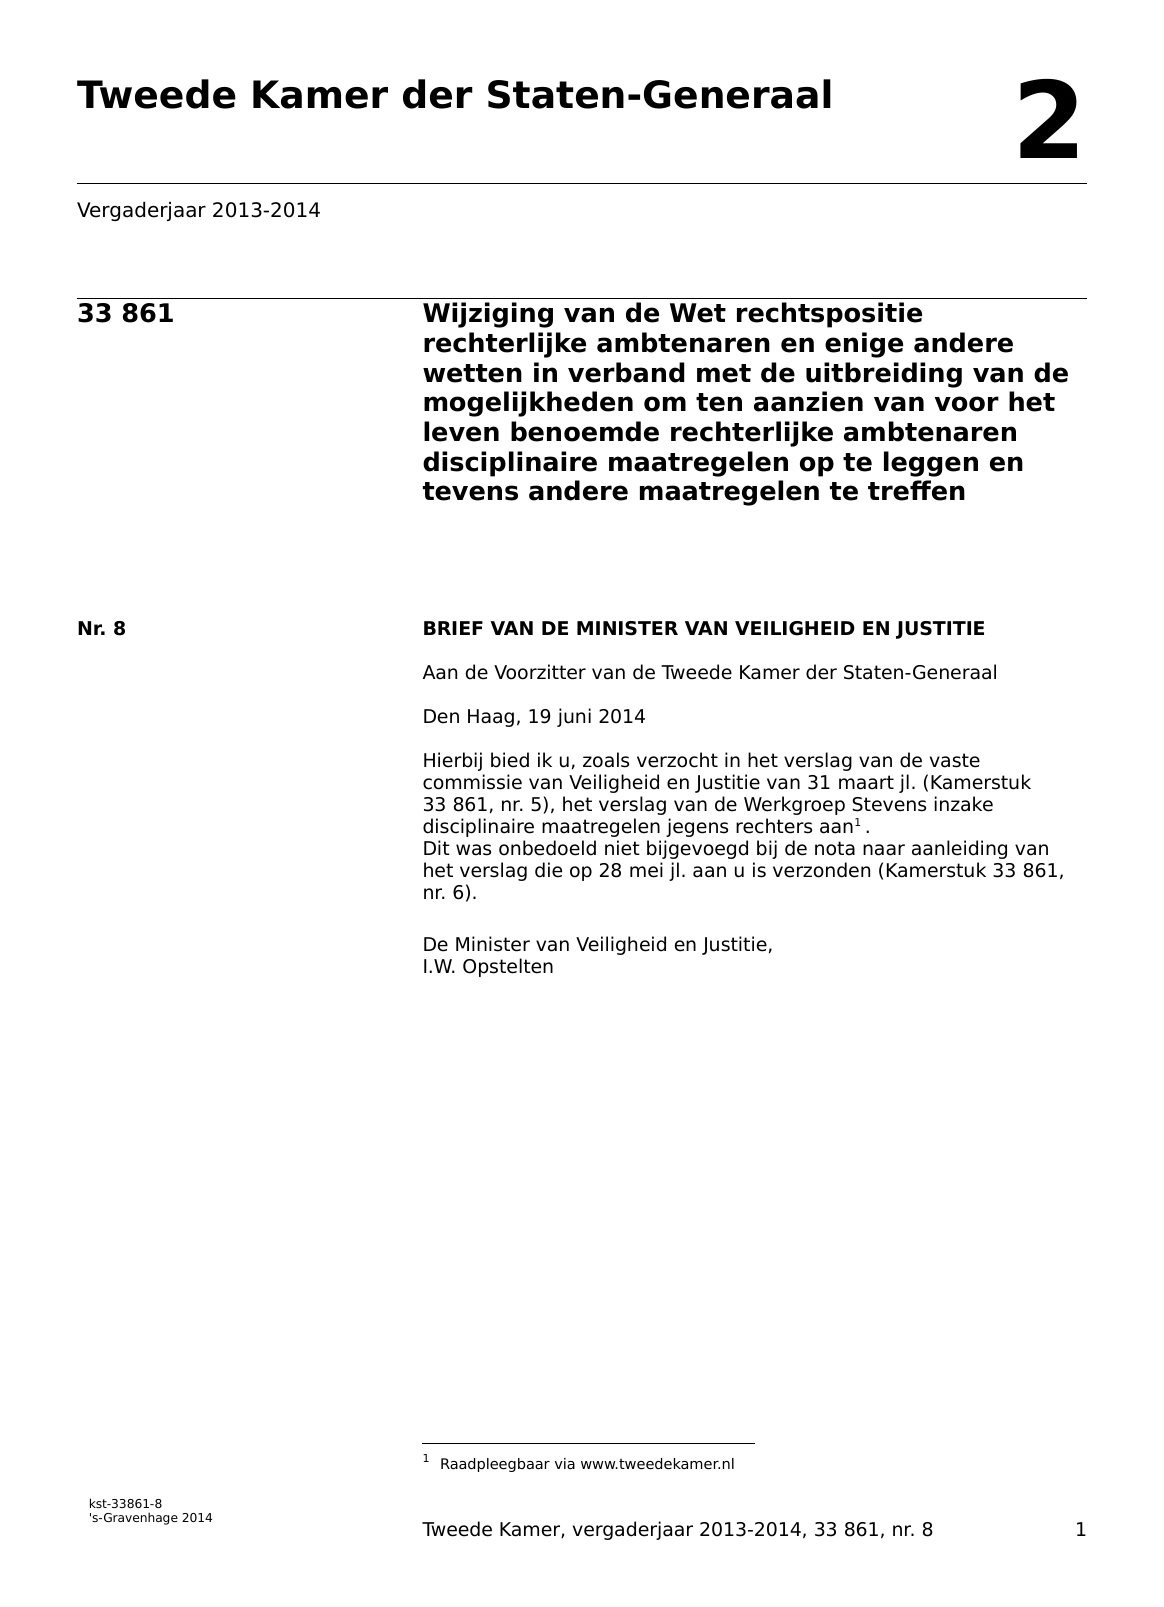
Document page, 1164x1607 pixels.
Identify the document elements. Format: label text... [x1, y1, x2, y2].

text Den Haag, 19 juni 2014 [422, 706, 1087, 728]
text kst-33861-8 [88, 1497, 323, 1511]
subtitle 33 861 Wijziging van de Wet rechtspositie rechterlijke ambtenaren en enige andere wetten in verband met de uitbreiding van de mogelijkheden om ten aanzien van voor het leven benoemde rechterlijke ambtenaren disciplinaire maatregelen op te leggen en tevens andere maatregelen te treffen [77, 299, 1087, 507]
text Dit was onbedoeld niet bijgevoegd bij de nota naar aanleiding van het verslag die op 28 mei jl. aan u is verzonden (Kamerstuk 33 861, nr. 6). [422, 838, 1087, 904]
table_cell Vergaderjaar 2013-2014 [77, 184, 1087, 298]
text Raadpleegbaar via www.tweedekamer.nl [422, 1452, 1087, 1474]
subtitle Nr. 8 BRIEF VAN DE MINISTER VAN VEILIGHEID EN JUSTITIE [77, 618, 1087, 640]
text 's-Gravenhage 2014 [88, 1511, 323, 1525]
text Aan de Voorzitter van de Tweede Kamer der Staten-Generaal [422, 662, 1087, 684]
table_header Tweede Kamer der Staten-Generaal [77, 59, 886, 183]
table_header 2 [886, 59, 1087, 183]
text Hierbij bied ik u, zoals verzocht in het verslag van de vaste commissie van Veiligheid en Justitie van 31 maart jl. (Kamerstuk 33 861, nr. 5), het verslag van de Werkgroep Stevens inzake disciplinaire maatregelen jegens rechters aan. [422, 750, 1087, 838]
text De Minister van Veiligheid en Justitie, I.W. Opstelten [422, 934, 1087, 978]
